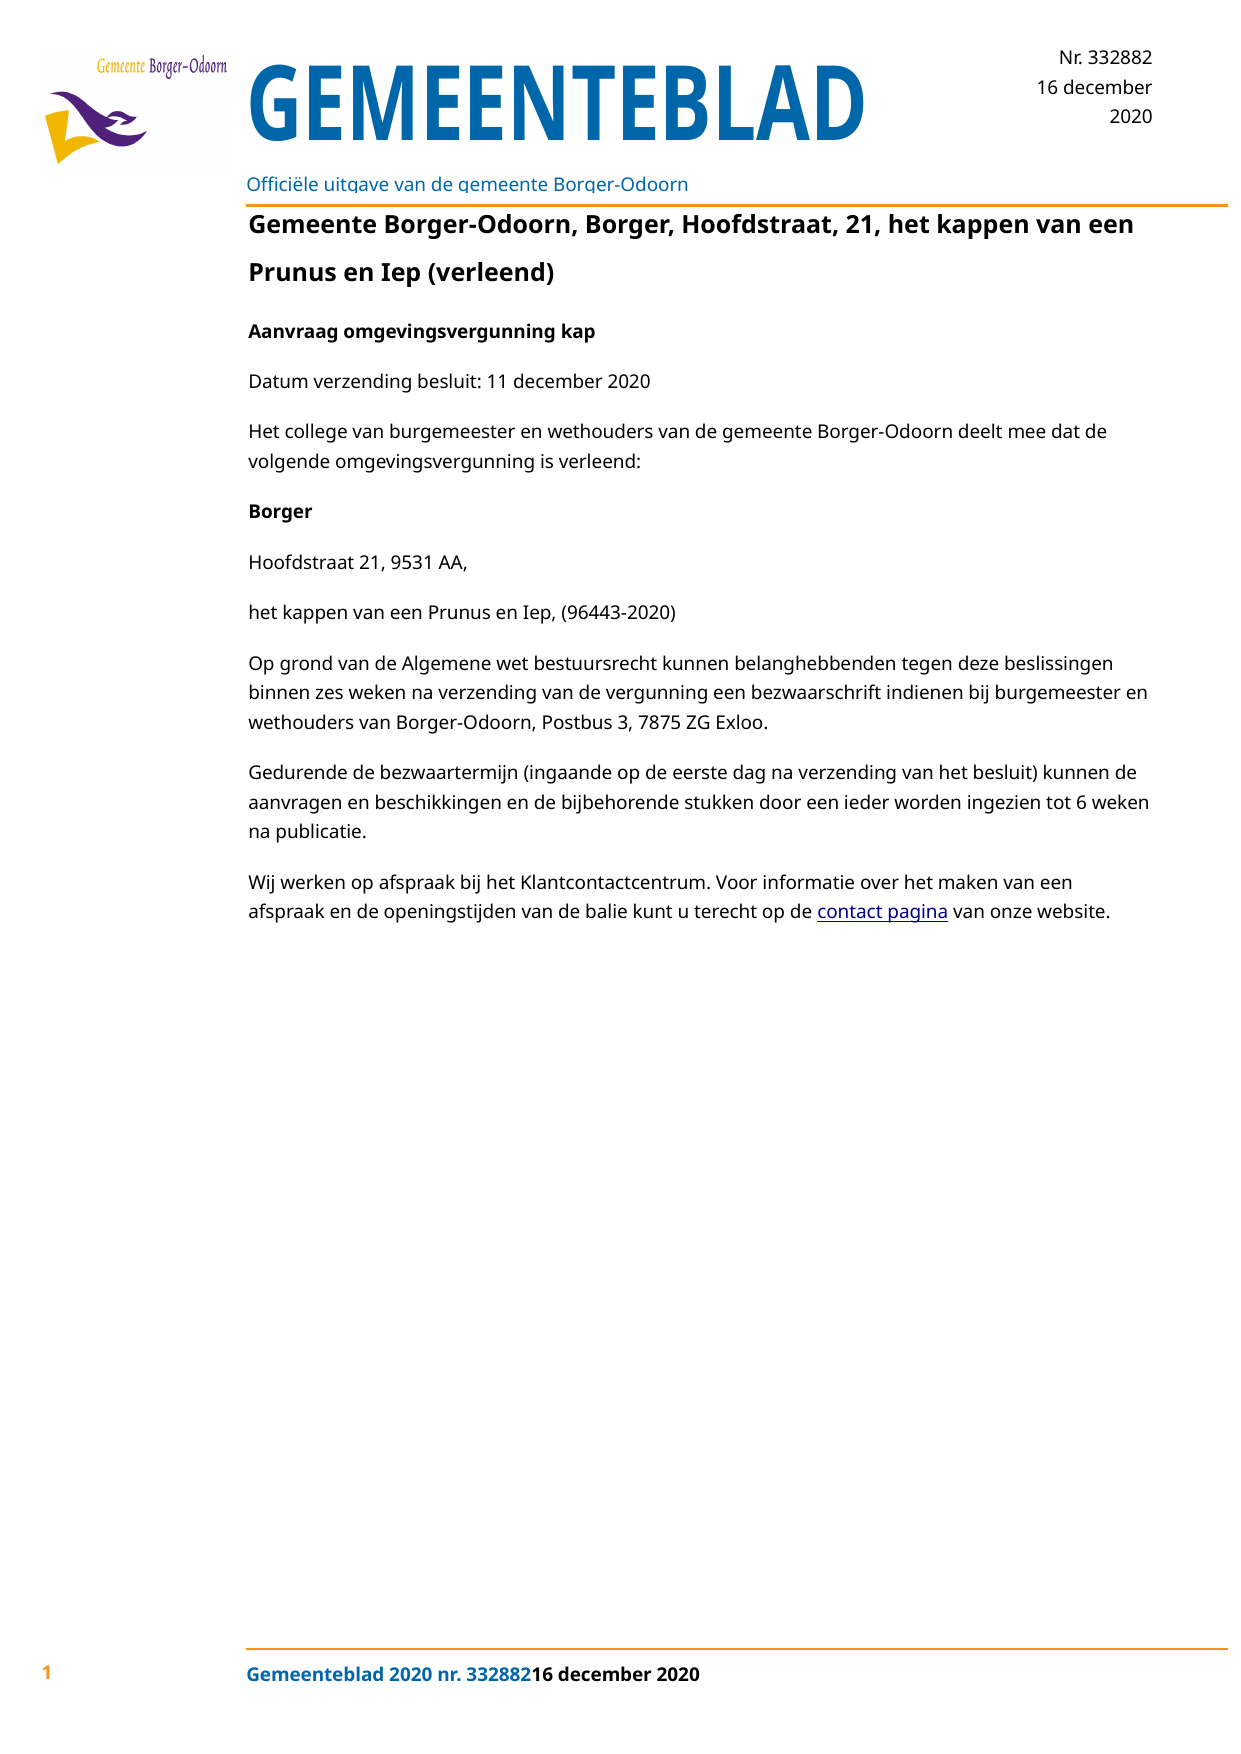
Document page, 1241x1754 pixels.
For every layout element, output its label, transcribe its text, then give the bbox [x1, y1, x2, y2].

text Borger [248, 499, 1152, 524]
text het kappen van een Prunus en Iep, (96443-2020) [248, 599, 1152, 625]
text Hoofdstraat 21, 9531 AA, [248, 549, 1152, 575]
text Aanvraag omgevingsvergunning kap [248, 318, 1152, 344]
picture [41, 47, 231, 172]
text Gemeente Borger-Odoorn, Borger, Hoofdstraat, 21, het kappen van een Prunus en Iep (verleend) [248, 207, 1152, 288]
text Op grond van de Algemene wet bestuursrecht kunnen belanghebbenden tegen deze beslissingen binnen zes weken na verzending van de vergunning een bezwaarschrift indienen bij burgemeester en wethouders van Borger-Odoorn, Postbus 3, 7875 ZG Exloo. [248, 650, 1152, 735]
text Datum verzending besluit: 11 december 2020 [248, 368, 1152, 394]
text Gedurende de bezwaartermijn (ingaande op de eerste dag na verzending van het besluit) kunnen de aanvragen en beschikkingen en de bijbehorende stukken door een ieder worden ingezien tot 6 weken na publicatie. [248, 759, 1152, 844]
text Het college van burgemeester en wethouders van de gemeente Borger-Odoorn deelt mee dat de volgende omgevingsvergunning is verleend: [248, 419, 1152, 474]
text Wij werken op afspraak bij het Klantcontactcentrum. Voor informatie over het maken van een afspraak en de openingstijden van de balie kunt u terecht op de contact pagina van onze website. [248, 869, 1152, 924]
